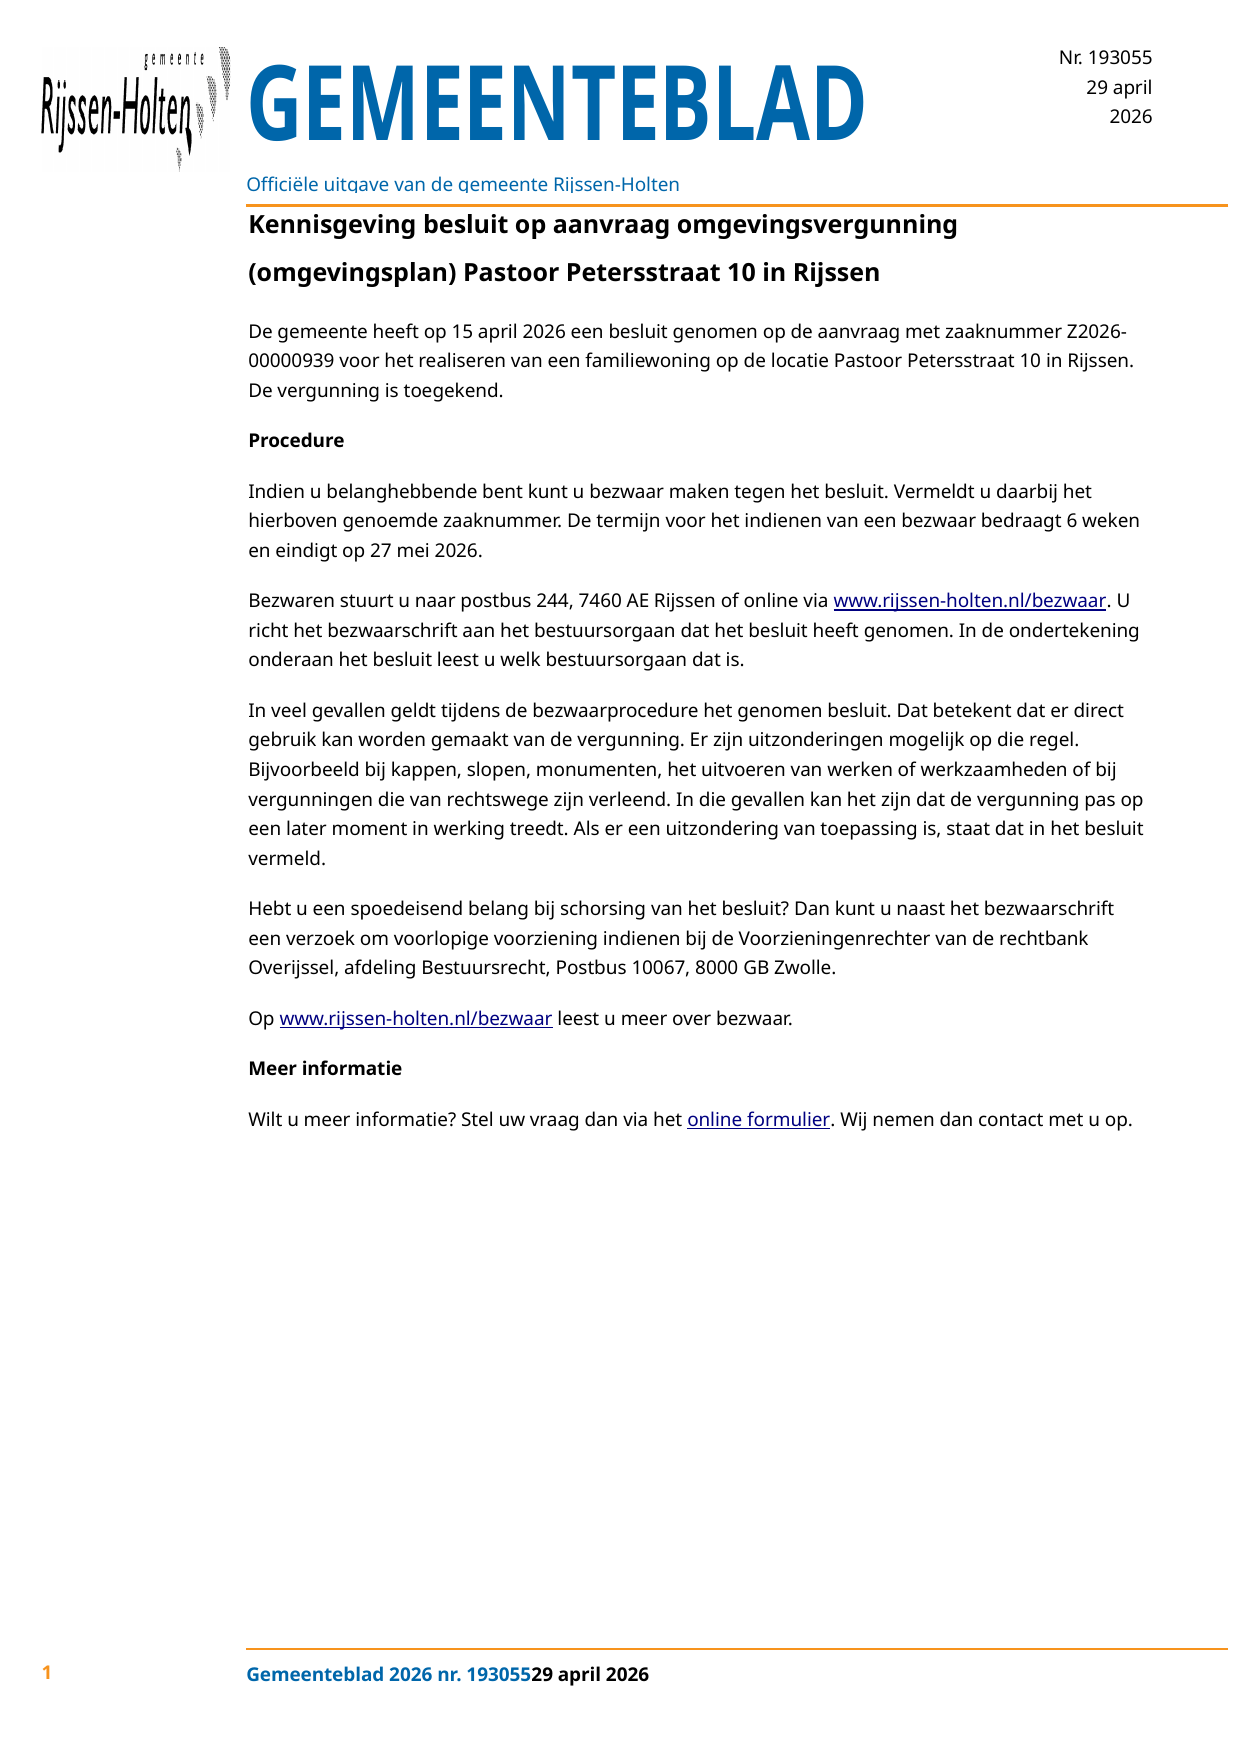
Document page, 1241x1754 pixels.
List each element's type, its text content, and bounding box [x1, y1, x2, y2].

text Op www.rijssen-holten.nl/bezwaar leest u meer over bezwaar. [248, 1005, 1152, 1031]
picture [41, 47, 231, 172]
text Bezwaren stuurt u naar postbus 244, 7460 AE Rijssen of online via www.rijssen-holten.nl/bezwaar. U richt het bezwaarschrift aan het bestuursorgaan dat het besluit heeft genomen. In de ondertekening onderaan het besluit leest u welk bestuursorgaan dat is. [248, 587, 1152, 672]
text In veel gevallen geldt tijdens de bezwaarprocedure het genomen besluit. Dat betekent dat er direct gebruik kan worden gemaakt van de vergunning. Er zijn uitzonderingen mogelijk op die regel. Bijvoorbeeld bij kappen, slopen, monumenten, het uitvoeren van werken of werkzaamheden of bij vergunningen die van rechtswege zijn verleend. In die gevallen kan het zijn dat de vergunning pas op een later moment in werking treedt. Als er een uitzondering van toepassing is, staat dat in het besluit vermeld. [248, 697, 1152, 871]
text Indien u belanghebbende bent kunt u bezwaar maken tegen het besluit. Vermeldt u daarbij het hierboven genoemde zaaknummer. De termijn voor het indienen van een bezwaar bedraagt 6 weken en eindigt op 27 mei 2026. [248, 478, 1152, 563]
text Meer informatie [248, 1055, 1152, 1081]
text Procedure [248, 427, 1152, 453]
text Wilt u meer informatie? Stel uw vraag dan via het online formulier. Wij nemen dan contact met u op. [248, 1106, 1152, 1132]
text Hebt u een spoedeisend belang bij schorsing van het besluit? Dan kunt u naast het bezwaarschrift een verzoek om voorlopige voorziening indienen bij de Voorzieningenrechter van de rechtbank Overijssel, afdeling Bestuursrecht, Postbus 10067, 8000 GB Zwolle. [248, 895, 1152, 980]
text De gemeente heeft op 15 april 2026 een besluit genomen op de aanvraag met zaaknummer Z2026-00000939 voor het realiseren van een familiewoning op de locatie Pastoor Petersstraat 10 in Rijssen. De vergunning is toegekend. [248, 318, 1152, 403]
text Kennisgeving besluit op aanvraag omgevingsvergunning (omgevingsplan) Pastoor Petersstraat 10 in Rijssen [248, 207, 1152, 288]
